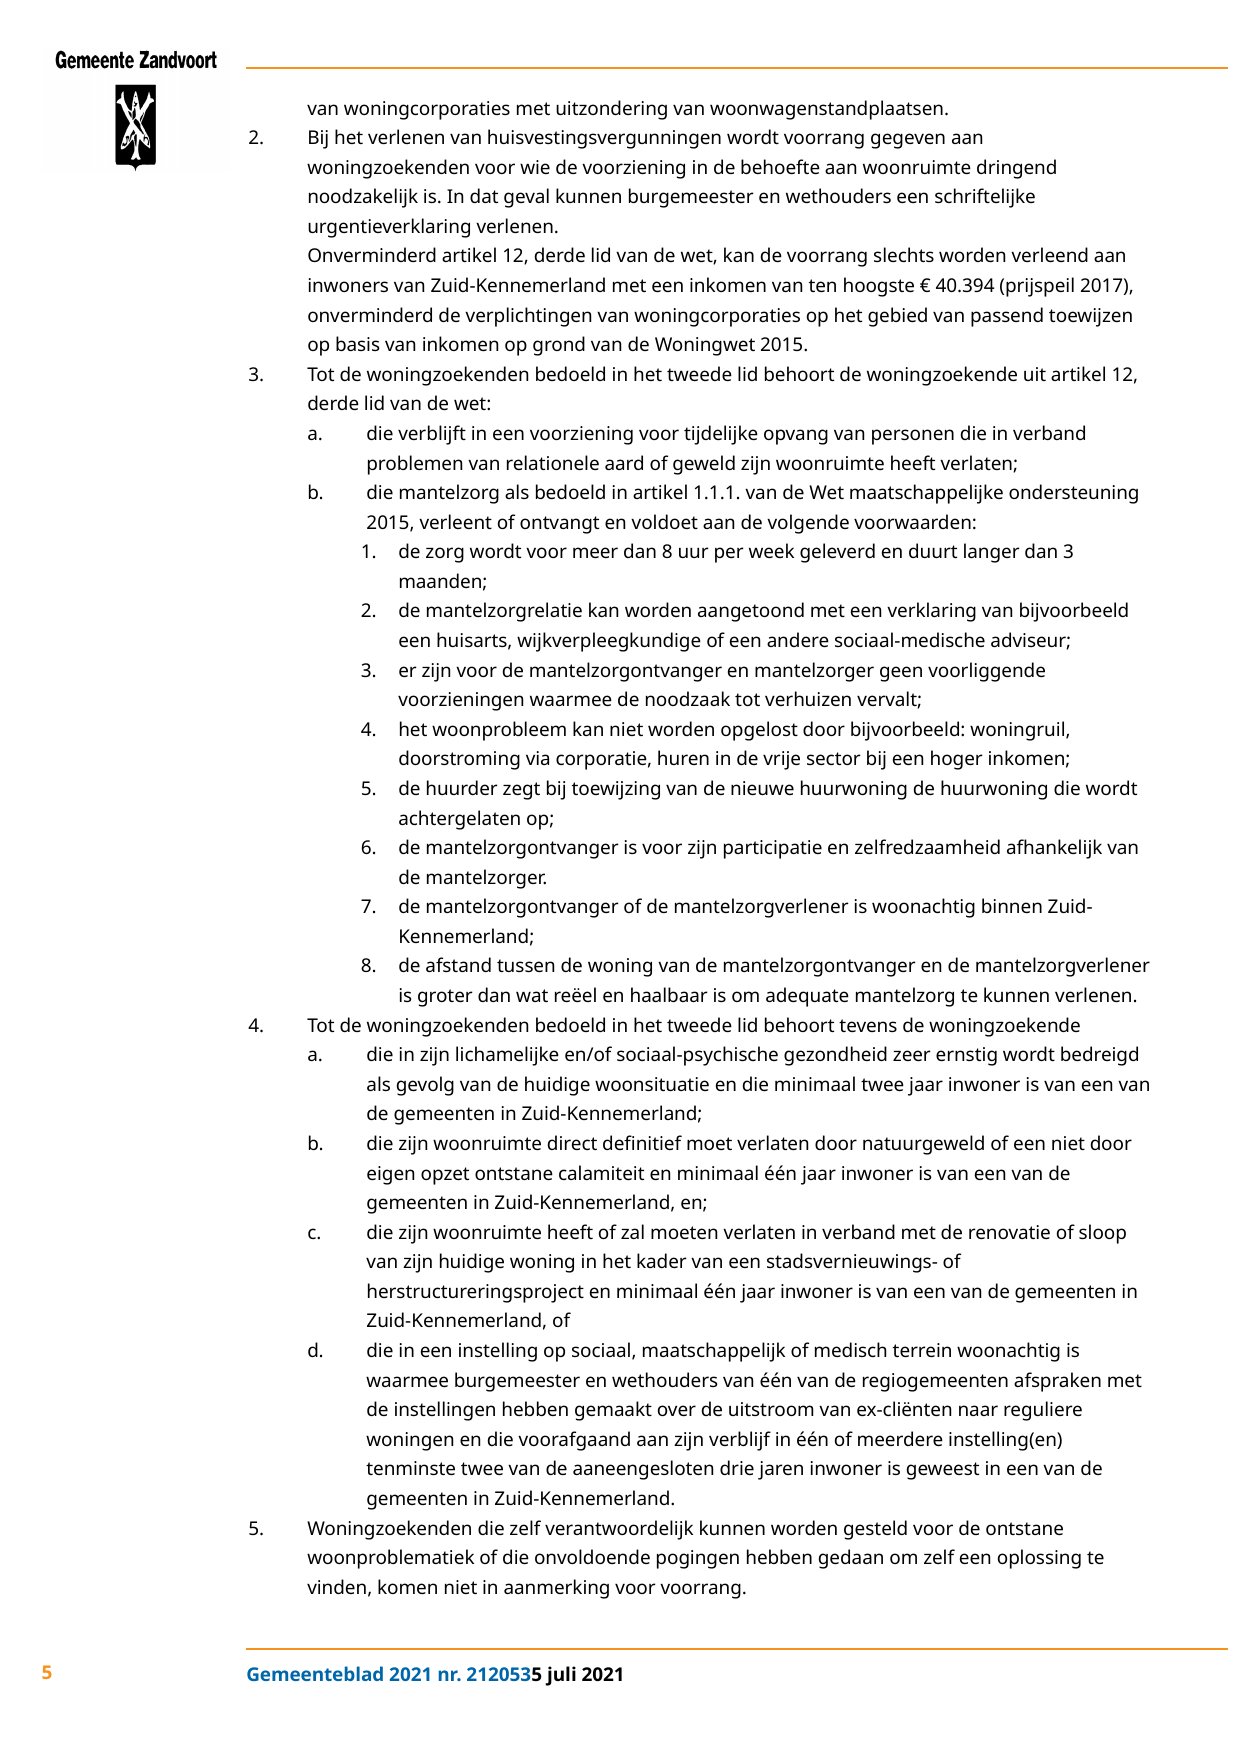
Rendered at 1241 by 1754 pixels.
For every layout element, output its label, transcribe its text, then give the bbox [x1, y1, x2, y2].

list die zijn woonruimte direct definitief moet verlaten door natuurgeweld of een niet door eigen opzet ontstane calamiteit en minimaal één jaar inwoner is van een van de gemeenten in Zuid-Kennemerland, en; [307, 1130, 1152, 1215]
list Tot de woningzoekenden bedoeld in het tweede lid behoort tevens de woningzoekende [248, 1012, 1152, 1038]
list Woningzoekenden die zelf verantwoordelijk kunnen worden gesteld voor de ontstane woonproblematiek of die onvoldoende pogingen hebben gedaan om zelf een oplossing te vinden, komen niet in aanmerking voor voorrang. [248, 1515, 1152, 1600]
list van woningcorporaties met uitzondering van woonwagenstandplaatsen. [248, 95, 1152, 121]
list die zijn woonruimte heeft of zal moeten verlaten in verband met de renovatie of sloop van zijn huidige woning in het kader van een stadsvernieuwings- of herstructureringsproject en minimaal één jaar inwoner is van een van de gemeenten in Zuid-Kennemerland, of [307, 1219, 1152, 1333]
list Onverminderd artikel 12, derde lid van de wet, kan de voorrang slechts worden verleend aan inwoners van Zuid-Kennemerland met een inkomen van ten hoogste € 40.394 (prijspeil 2017), onverminderd de verplichtingen van woningcorporaties op het gebied van passend toewijzen op basis van inkomen op grond van de Woningwet 2015. [248, 243, 1152, 357]
list die in zijn lichamelijke en/of sociaal-psychische gezondheid zeer ernstig wordt bedreigd als gevolg van de huidige woonsituatie en die minimaal twee jaar inwoner is van een van de gemeenten in Zuid-Kennemerland; [307, 1041, 1152, 1126]
list die verblijft in een voorziening voor tijdelijke opvang van personen die in verband problemen van relationele aard of geweld zijn woonruimte heeft verlaten; [307, 420, 1152, 476]
list de mantelzorgrelatie kan worden aangetoond met een verklaring van bijvoorbeeld een huisarts, wijkverpleegkundige of een andere sociaal-medische adviseur; [361, 598, 1152, 653]
list Bij het verlenen van huisvestingsvergunningen wordt voorrang gegeven aan woningzoekenden voor wie de voorziening in de behoefte aan woonruimte dringend noodzakelijk is. In dat geval kunnen burgemeester en wethouders een schriftelijke urgentieverklaring verlenen. [248, 124, 1152, 239]
list de mantelzorgontvanger of de mantelzorgverlener is woonachtig binnen Zuid-Kennemerland; [361, 893, 1152, 949]
list het woonprobleem kan niet worden opgelost door bijvoorbeeld: woningruil, doorstroming via corporatie, huren in de vrije sector bij een hoger inkomen; [361, 716, 1152, 771]
list de afstand tussen de woning van de mantelzorgontvanger en de mantelzorgverlener is groter dan wat reëel en haalbaar is om adequate mantelzorg te kunnen verlenen. [361, 953, 1152, 1008]
list er zijn voor de mantelzorgontvanger en mantelzorger geen voorliggende voorzieningen waarmee de noodzaak tot verhuizen vervalt; [361, 657, 1152, 712]
list die mantelzorg als bedoeld in artikel 1.1.1. van de Wet maatschappelijke ondersteuning 2015, verleent of ontvangt en voldoet aan de volgende voorwaarden: [307, 479, 1152, 535]
picture [41, 47, 231, 172]
list die in een instelling op sociaal, maatschappelijk of medisch terrein woonachtig is waarmee burgemeester en wethouders van één van de regiogemeenten afspraken met de instellingen hebben gemaakt over de uitstroom van ex-cliënten naar reguliere woningen en die voorafgaand aan zijn verblijf in één of meerdere instelling(en) tenminste twee van de aaneengesloten drie jaren inwoner is geweest in een van de gemeenten in Zuid-Kennemerland. [307, 1337, 1152, 1511]
list de zorg wordt voor meer dan 8 uur per week geleverd en duurt langer dan 3 maanden; [361, 538, 1152, 594]
list de mantelzorgontvanger is voor zijn participatie en zelfredzaamheid afhankelijk van de mantelzorger. [361, 834, 1152, 890]
list Tot de woningzoekenden bedoeld in het tweede lid behoort de woningzoekende uit artikel 12, derde lid van de wet: [248, 361, 1152, 416]
list de huurder zegt bij toewijzing van de nieuwe huurwoning de huurwoning die wordt achtergelaten op; [361, 775, 1152, 831]
